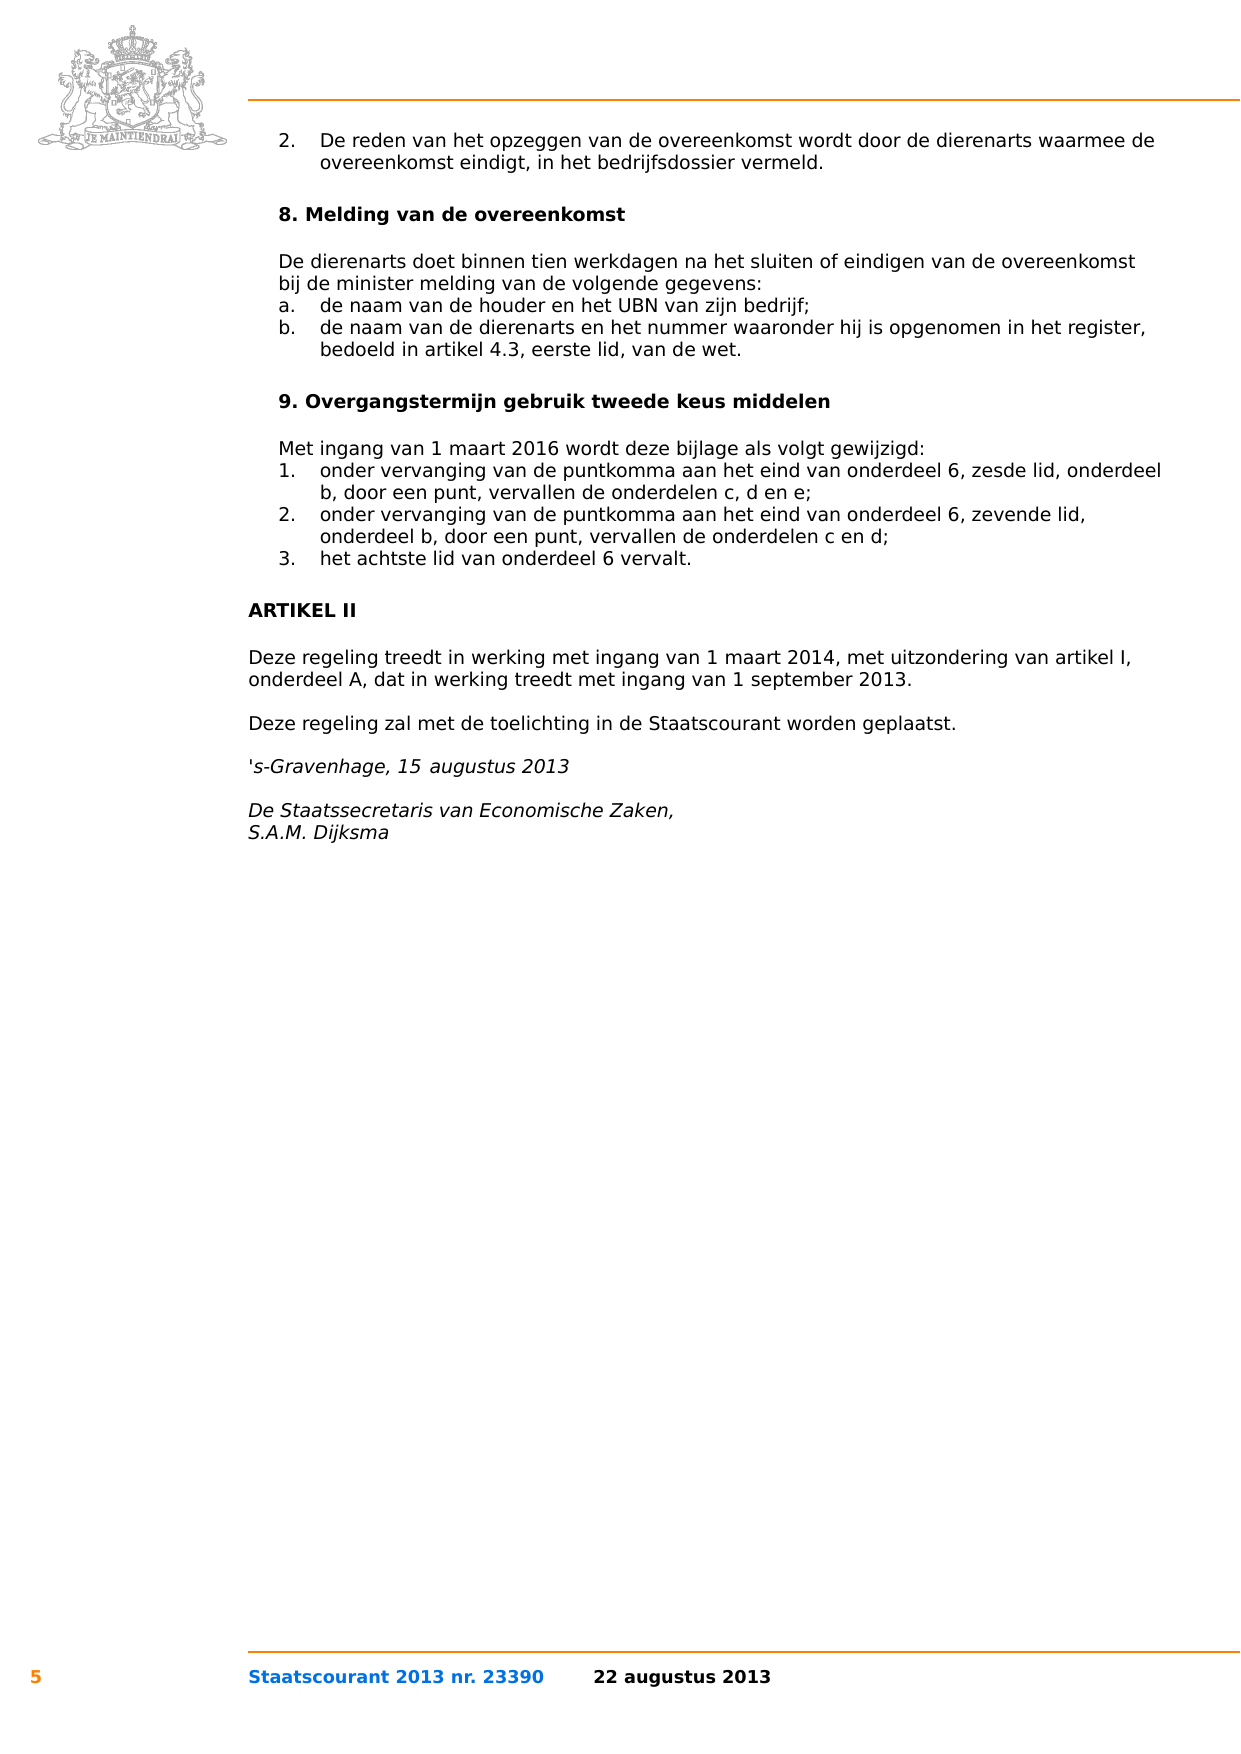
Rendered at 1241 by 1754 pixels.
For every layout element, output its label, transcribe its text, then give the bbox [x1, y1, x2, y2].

subtitle ARTIKEL II [248, 599, 1163, 622]
text a. de naam van de houder en het UBN van zijn bedrijf; [278, 295, 1163, 317]
subtitle 8. Melding van de overeenkomst [278, 204, 1163, 226]
text Deze regeling zal met de toelichting in de Staatscourant worden geplaatst. [248, 712, 1163, 734]
subtitle 9. Overgangstermijn gebruik tweede keus middelen [278, 391, 1163, 413]
text b. de naam van de dierenarts en het nummer waaronder hij is opgenomen in het register, bedoeld in artikel 4.3, eerste lid, van de wet. [278, 317, 1163, 361]
text 2. onder vervanging van de puntkomma aan het eind van onderdeel 6, zevende lid, onderdeel b, door een punt, vervallen de onderdelen c en d; [278, 504, 1163, 548]
text Met ingang van 1 maart 2016 wordt deze bijlage als volgt gewijzigd: [278, 438, 1163, 460]
text De Staatssecretaris van Economische Zaken, S.A.M. Dijksma [248, 800, 1163, 844]
text 's-Gravenhage, 15 augustus 2013 [248, 756, 1163, 778]
picture [38, 25, 227, 150]
text Deze regeling treedt in werking met ingang van 1 maart 2014, met uitzondering van artikel I, onderdeel A, dat in werking treedt met ingang van 1 september 2013. [248, 647, 1163, 691]
text 1. onder vervanging van de puntkomma aan het eind van onderdeel 6, zesde lid, onderdeel b, door een punt, vervallen de onderdelen c, d en e; [278, 460, 1163, 504]
text 2. De reden van het opzeggen van de overeenkomst wordt door de dierenarts waarmee de overeenkomst eindigt, in het bedrijfsdossier vermeld. [278, 130, 1163, 174]
text 3. het achtste lid van onderdeel 6 vervalt. [278, 548, 1163, 569]
text De dierenarts doet binnen tien werkdagen na het sluiten of eindigen van de overeenkomst bij de minister melding van de volgende gegevens: [278, 251, 1163, 295]
